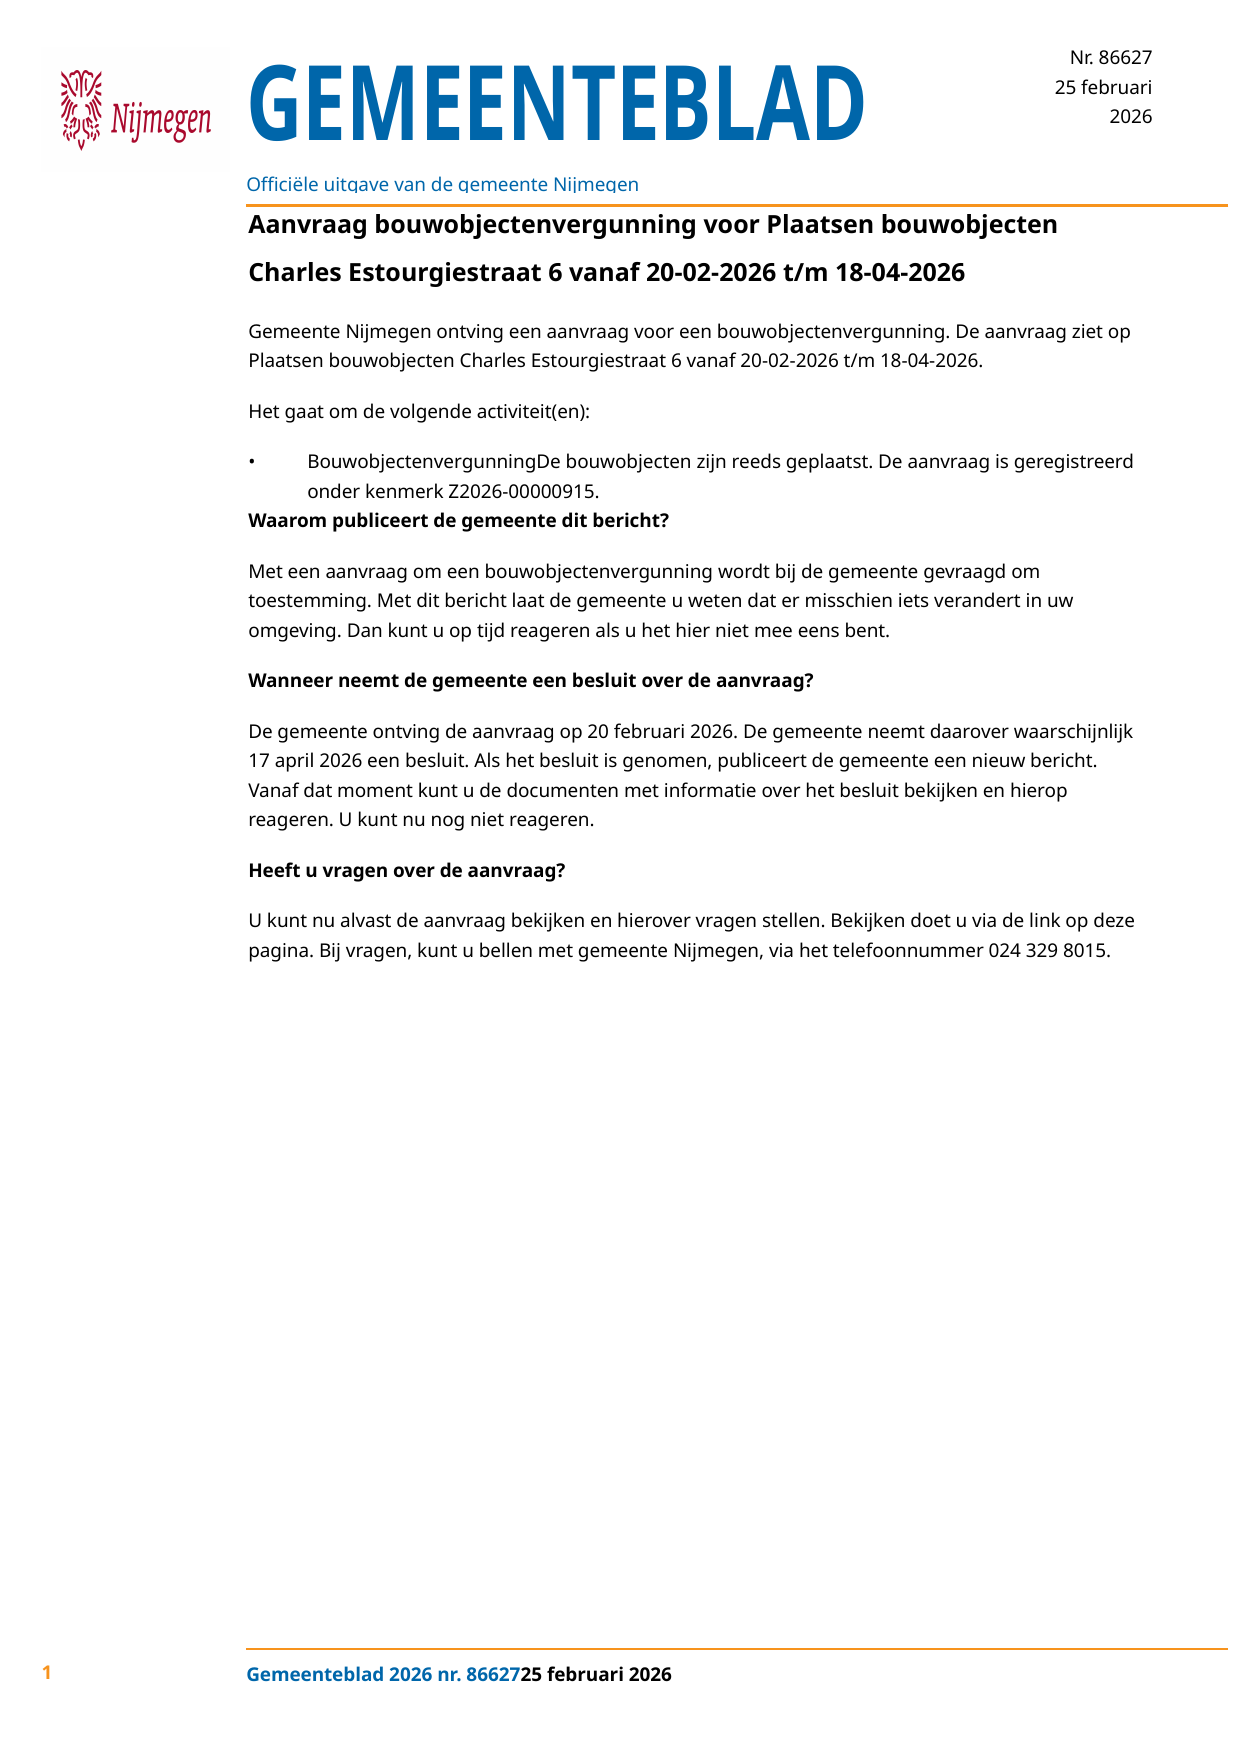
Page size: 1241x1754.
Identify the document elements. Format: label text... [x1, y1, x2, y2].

text Wanneer neemt de gemeente een besluit over de aanvraag? [248, 667, 1152, 693]
text Aanvraag bouwobjectenvergunning voor Plaatsen bouwobjecten Charles Estourgiestraat 6 vanaf 20-02-2026 t/m 18-04-2026 [248, 207, 1152, 288]
text Heeft u vragen over de aanvraag? [248, 857, 1152, 883]
text Waarom publiceert de gemeente dit bericht? [248, 507, 1152, 533]
picture [41, 47, 231, 172]
text Met een aanvraag om een bouwobjectenvergunning wordt bij de gemeente gevraagd om toestemming. Met dit bericht laat de gemeente u weten dat er misschien iets verandert in uw omgeving. Dan kunt u op tijd reageren als u het hier niet mee eens bent. [248, 558, 1152, 643]
list BouwobjectenvergunningDe bouwobjecten zijn reeds geplaatst. De aanvraag is geregistreerd onder kenmerk Z2026-00000915. [248, 448, 1152, 504]
text De gemeente ontving de aanvraag op 20 februari 2026. De gemeente neemt daarover waarschijnlijk 17 april 2026 een besluit. Als het besluit is genomen, publiceert de gemeente een nieuw bericht. Vanaf dat moment kunt u de documenten met informatie over het besluit bekijken en hierop reageren. U kunt nu nog niet reageren. [248, 718, 1152, 832]
text Het gaat om de volgende activiteit(en): [248, 398, 1152, 424]
text U kunt nu alvast de aanvraag bekijken en hierover vragen stellen. Bekijken doet u via de link op deze pagina. Bij vragen, kunt u bellen met gemeente Nijmegen, via het telefoonnummer 024 329 8015. [248, 907, 1152, 963]
text Gemeente Nijmegen ontving een aanvraag voor een bouwobjectenvergunning. De aanvraag ziet op Plaatsen bouwobjecten Charles Estourgiestraat 6 vanaf 20-02-2026 t/m 18-04-2026. [248, 318, 1152, 373]
